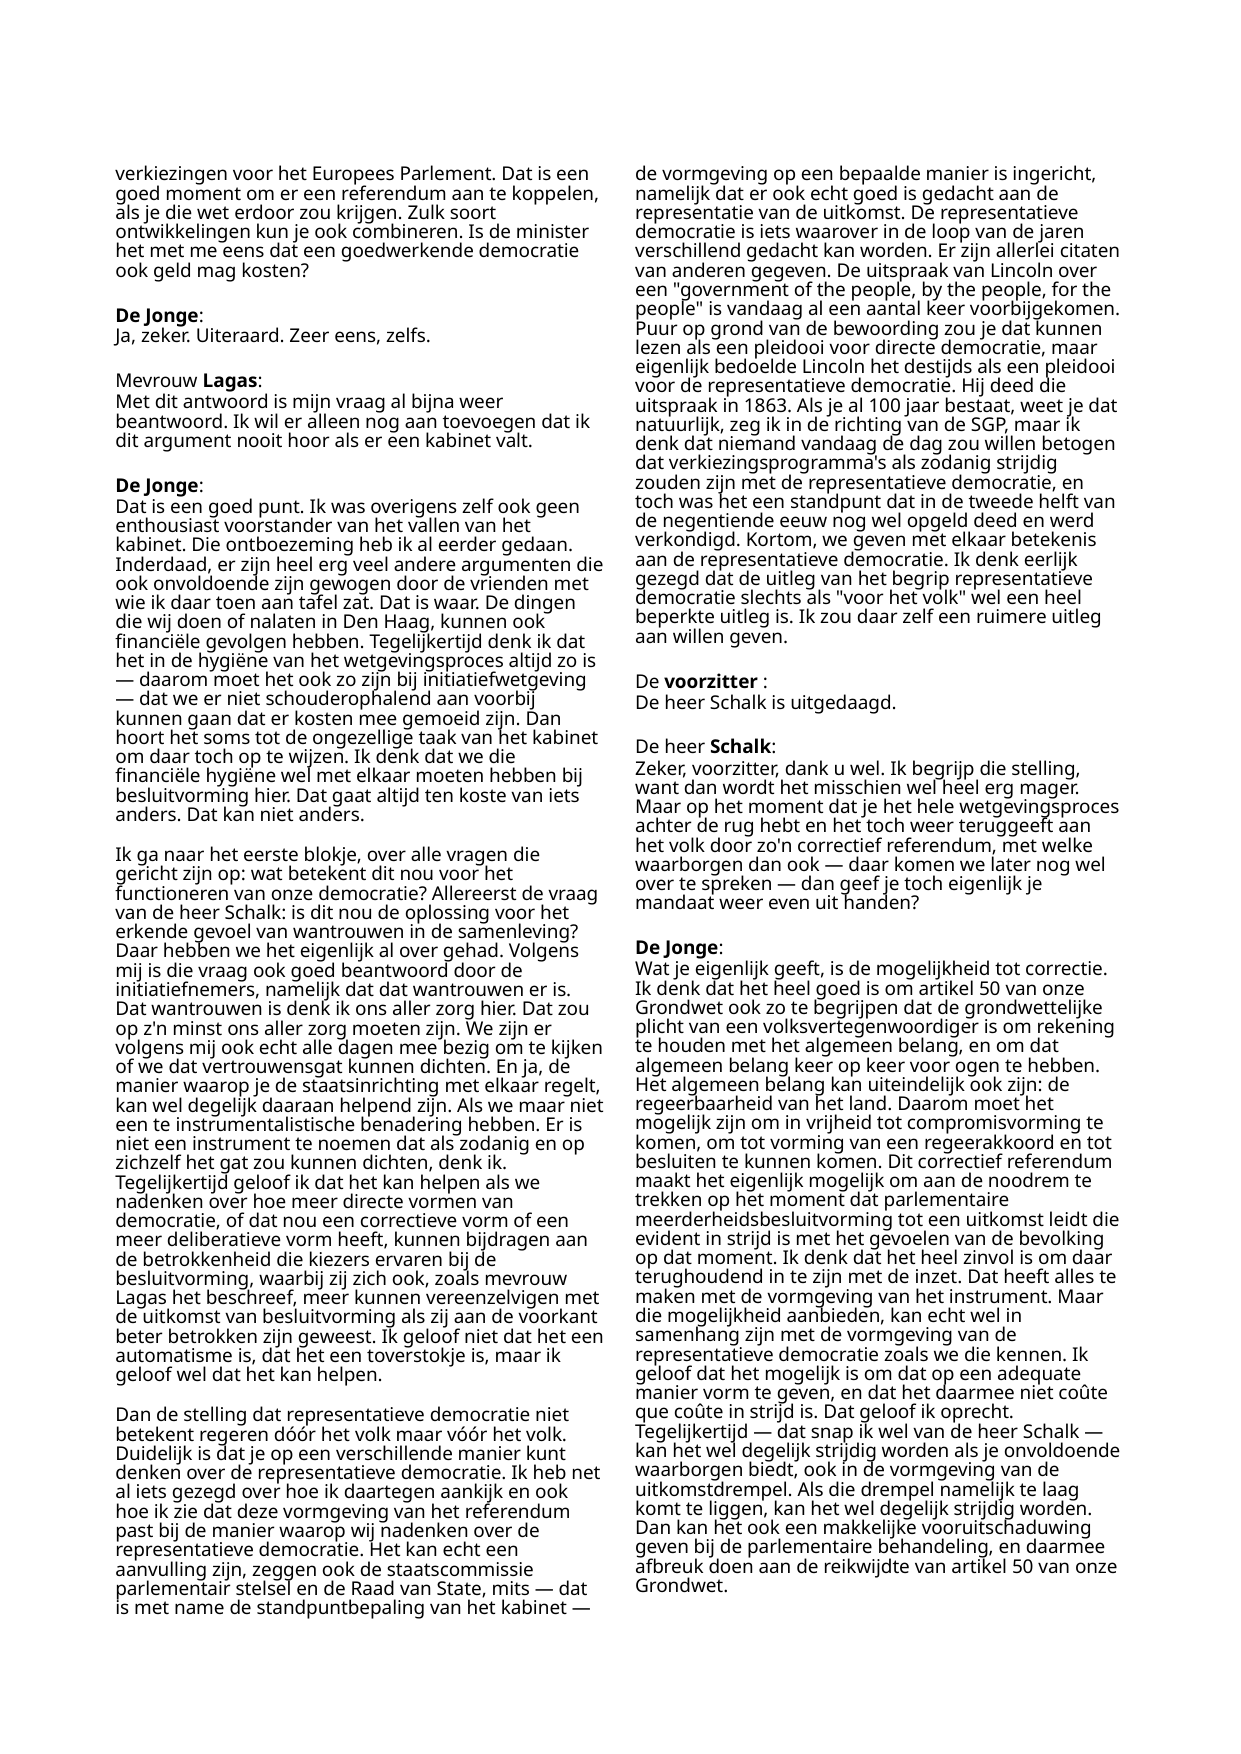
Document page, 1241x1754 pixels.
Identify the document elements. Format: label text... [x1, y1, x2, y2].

text Dan de stelling dat representatieve democratie niet betekent regeren dóór het volk maar vóór het volk. Duidelijk is dat je op een verschillende manier kunt denken over de representatieve democratie. Ik heb net al iets gezegd over hoe ik daartegen aankijk en ook hoe ik zie dat deze vormgeving van het referendum past bij de manier waarop wij nadenken over de representatieve democratie. Het kan echt een aanvulling zijn, zeggen ook de staatscommissie parlementair stelsel en de Raad van State, mits — dat is met name de standpuntbepaling van het kabinet — [115, 1406, 605, 1618]
text Met dit antwoord is mijn vraag al bijna weer beantwoord. Ik wil er alleen nog aan toevoegen dat ik dit argument nooit hoor als er een kabinet valt. [115, 393, 605, 451]
text De Jonge: [115, 472, 605, 498]
text de vormgeving op een bepaalde manier is ingericht, namelijk dat er ook echt goed is gedacht aan de representatie van de uitkomst. De representatieve democratie is iets waarover in de loop van de jaren verschillend gedacht kan worden. Er zijn allerlei citaten van anderen gegeven. De uitspraak van Lincoln over een "government of the people, by the people, for the people" is vandaag al een aantal keer voorbijgekomen. Puur op grond van de bewoording zou je dat kunnen lezen als een pleidooi voor directe democratie, maar eigenlijk bedoelde Lincoln het destijds als een pleidooi voor de representatieve democratie. Hij deed die uitspraak in 1863. Als je al 100 jaar bestaat, weet je dat natuurlijk, zeg ik in de richting van de SGP, maar ik denk dat niemand vandaag de dag zou willen betogen dat verkiezingsprogramma's als zodanig strijdig zouden zijn met de representatieve democratie, en toch was het een standpunt dat in de tweede helft van de negentiende eeuw nog wel opgeld deed en werd verkondigd. Kortom, we geven met elkaar betekenis aan de representatieve democratie. Ik denk eerlijk gezegd dat de uitleg van het begrip representatieve democratie slechts als "voor het volk" wel een heel beperkte uitleg is. Ik zou daar zelf een ruimere uitleg aan willen geven. [635, 165, 1125, 647]
text Zeker, voorzitter, dank u wel. Ik begrijp die stelling, want dan wordt het misschien wel heel erg mager. Maar op het moment dat je het hele wetgevingsproces achter de rug hebt en het toch weer teruggeeft aan het volk door zo'n correctief referendum, met welke waarborgen dan ook — daar komen we later nog wel over te spreken — dan geef je toch eigenlijk je mandaat weer even uit handen? [635, 759, 1125, 914]
text Ik ga naar het eerste blokje, over alle vragen die gericht zijn op: wat betekent dit nou voor het functioneren van onze democratie? Allereerst de vraag van de heer Schalk: is dit nou de oplossing voor het erkende gevoel van wantrouwen in de samenleving? Daar hebben we het eigenlijk al over gehad. Volgens mij is die vraag ook goed beantwoord door de initiatiefnemers, namelijk dat dat wantrouwen er is. Dat wantrouwen is denk ik ons aller zorg hier. Dat zou op z'n minst ons aller zorg moeten zijn. We zijn er volgens mij ook echt alle dagen mee bezig om te kijken of we dat vertrouwensgat kunnen dichten. En ja, de manier waarop je de staatsinrichting met elkaar regelt, kan wel degelijk daaraan helpend zijn. Als we maar niet een te instrumentalistische benadering hebben. Er is niet een instrument te noemen dat als zodanig en op zichzelf het gat zou kunnen dichten, denk ik. Tegelijkertijd geloof ik dat het kan helpen als we nadenken over hoe meer directe vormen van democratie, of dat nou een correctieve vorm of een meer deliberatieve vorm heeft, kunnen bijdragen aan de betrokkenheid die kiezers ervaren bij de besluitvorming, waarbij zij zich ook, zoals mevrouw Lagas het beschreef, meer kunnen vereenzelvigen met de uitkomst van besluitvorming als zij aan de voorkant beter betrokken zijn geweest. Ik geloof niet dat het een automatisme is, dat het een toverstokje is, maar ik geloof wel dat het kan helpen. [115, 846, 605, 1386]
text verkiezingen voor het Europees Parlement. Dat is een goed moment om er een referendum aan te koppelen, als je die wet erdoor zou krijgen. Zulk soort ontwikkelingen kun je ook combineren. Is de minister het met me eens dat een goedwerkende democratie ook geld mag kosten? [115, 165, 605, 281]
text Wat je eigenlijk geeft, is de mogelijkheid tot correctie. Ik denk dat het heel goed is om artikel 50 van onze Grondwet ook zo te begrijpen dat de grondwettelijke plicht van een volksvertegenwoordiger is om rekening te houden met het algemeen belang, en om dat algemeen belang keer op keer voor ogen te hebben. Het algemeen belang kan uiteindelijk ook zijn: de regeerbaarheid van het land. Daarom moet het mogelijk zijn om in vrijheid tot compromisvorming te komen, om tot vorming van een regeerakkoord en tot besluiten te kunnen komen. Dit correctief referendum maakt het eigenlijk mogelijk om aan de noodrem te trekken op het moment dat parlementaire meerderheidsbesluitvorming tot een uitkomst leidt die evident in strijd is met het gevoelen van de bevolking op dat moment. Ik denk dat het heel zinvol is om daar terughoudend in te zijn met de inzet. Dat heeft alles te maken met de vormgeving van het instrument. Maar die mogelijkheid aanbieden, kan echt wel in samenhang zijn met de vormgeving van de representatieve democratie zoals we die kennen. Ik geloof dat het mogelijk is om dat op een adequate manier vorm te geven, en dat het daarmee niet coûte que coûte in strijd is. Dat geloof ik oprecht. Tegelijkertijd — dat snap ik wel van de heer Schalk — kan het wel degelijk strijdig worden als je onvoldoende waarborgen biedt, ook in de vormgeving van de uitkomstdrempel. Als die drempel namelijk te laag komt te liggen, kan het wel degelijk strijdig worden. Dan kan het ook een makkelijke vooruitschaduwing geven bij de parlementaire behandeling, en daarmee afbreuk doen aan de reikwijdte van artikel 50 van onze Grondwet. [635, 960, 1125, 1596]
text Ja, zeker. Uiteraard. Zeer eens, zelfs. [115, 327, 605, 347]
text De heer Schalk: [635, 734, 1125, 759]
text Mevrouw Lagas: [115, 368, 605, 393]
text De Jonge: [635, 934, 1125, 960]
text Dat is een goed punt. Ik was overigens zelf ook geen enthousiast voorstander van het vallen van het kabinet. Die ontboezeming heb ik al eerder gedaan. Inderdaad, er zijn heel erg veel andere argumenten die ook onvoldoende zijn gewogen door de vrienden met wie ik daar toen aan tafel zat. Dat is waar. De dingen die wij doen of nalaten in Den Haag, kunnen ook financiële gevolgen hebben. Tegelijkertijd denk ik dat het in de hygiëne van het wetgevingsproces altijd zo is — daarom moet het ook zo zijn bij initiatiefwetgeving — dat we er niet schouderophalend aan voorbij kunnen gaan dat er kosten mee gemoeid zijn. Dan hoort het soms tot de ongezellige taak van het kabinet om daar toch op te wijzen. Ik denk dat we die financiële hygiëne wel met elkaar moeten hebben bij besluitvorming hier. Dat gaat altijd ten koste van iets anders. Dat kan niet anders. [115, 498, 605, 825]
text De voorzitter : [635, 668, 1125, 694]
text De heer Schalk is uitgedaagd. [635, 694, 1125, 713]
text De Jonge: [115, 302, 605, 327]
